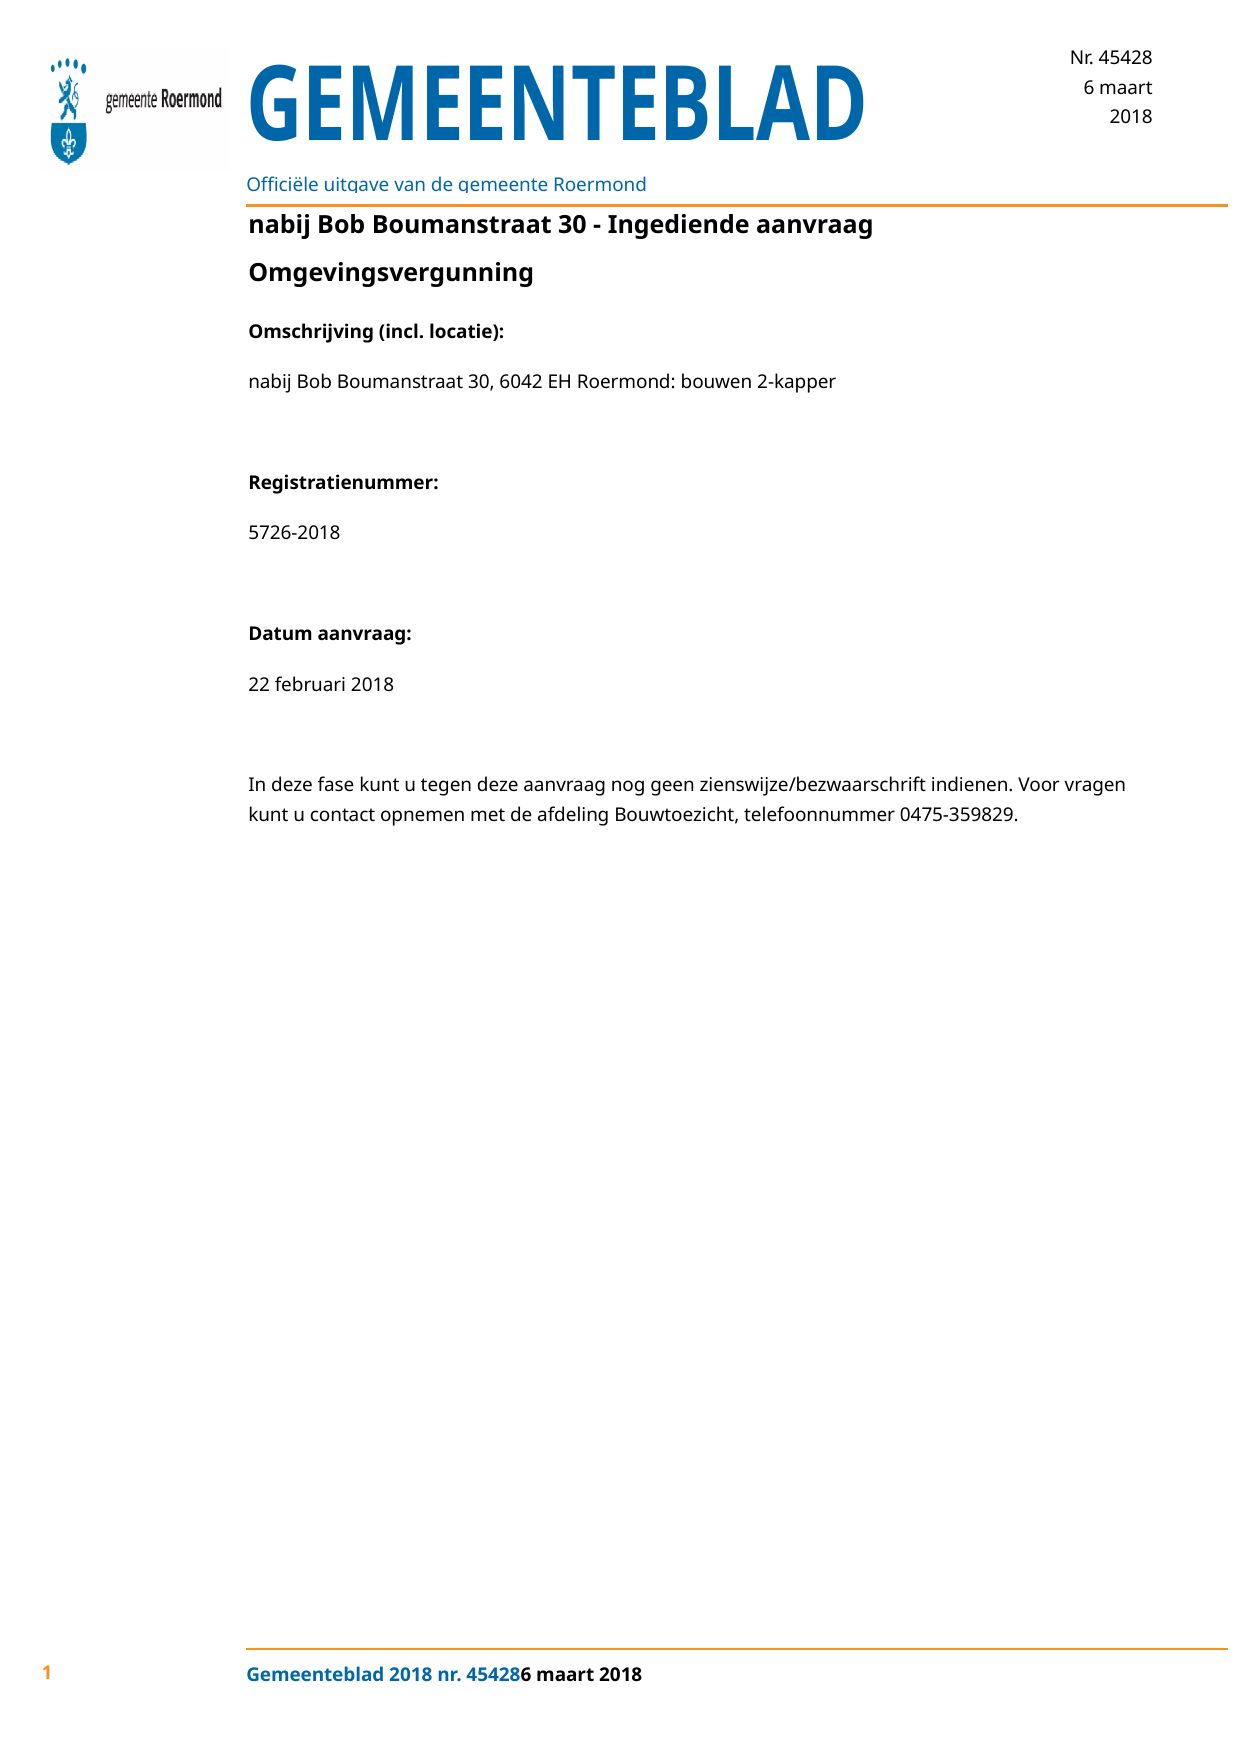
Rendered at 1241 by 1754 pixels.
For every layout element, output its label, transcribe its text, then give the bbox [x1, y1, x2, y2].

text Omschrijving (incl. locatie): [248, 318, 1152, 344]
text 22 februari 2018 [248, 671, 1152, 697]
picture [41, 47, 231, 172]
text nabij Bob Boumanstraat 30, 6042 EH Roermond: bouwen 2-kapper [248, 368, 1152, 394]
text nabij Bob Boumanstraat 30 - Ingediende aanvraag Omgevingsvergunning [248, 207, 1152, 288]
text In deze fase kunt u tegen deze aanvraag nog geen zienswijze/bezwaarschrift indienen. Voor vragen kunt u contact opnemen met de afdeling Bouwtoezicht, telefoonnummer 0475-359829. [248, 772, 1152, 827]
text Registratienummer: [248, 469, 1152, 495]
text 5726-2018 [248, 519, 1152, 545]
text Datum aanvraag: [248, 620, 1152, 646]
